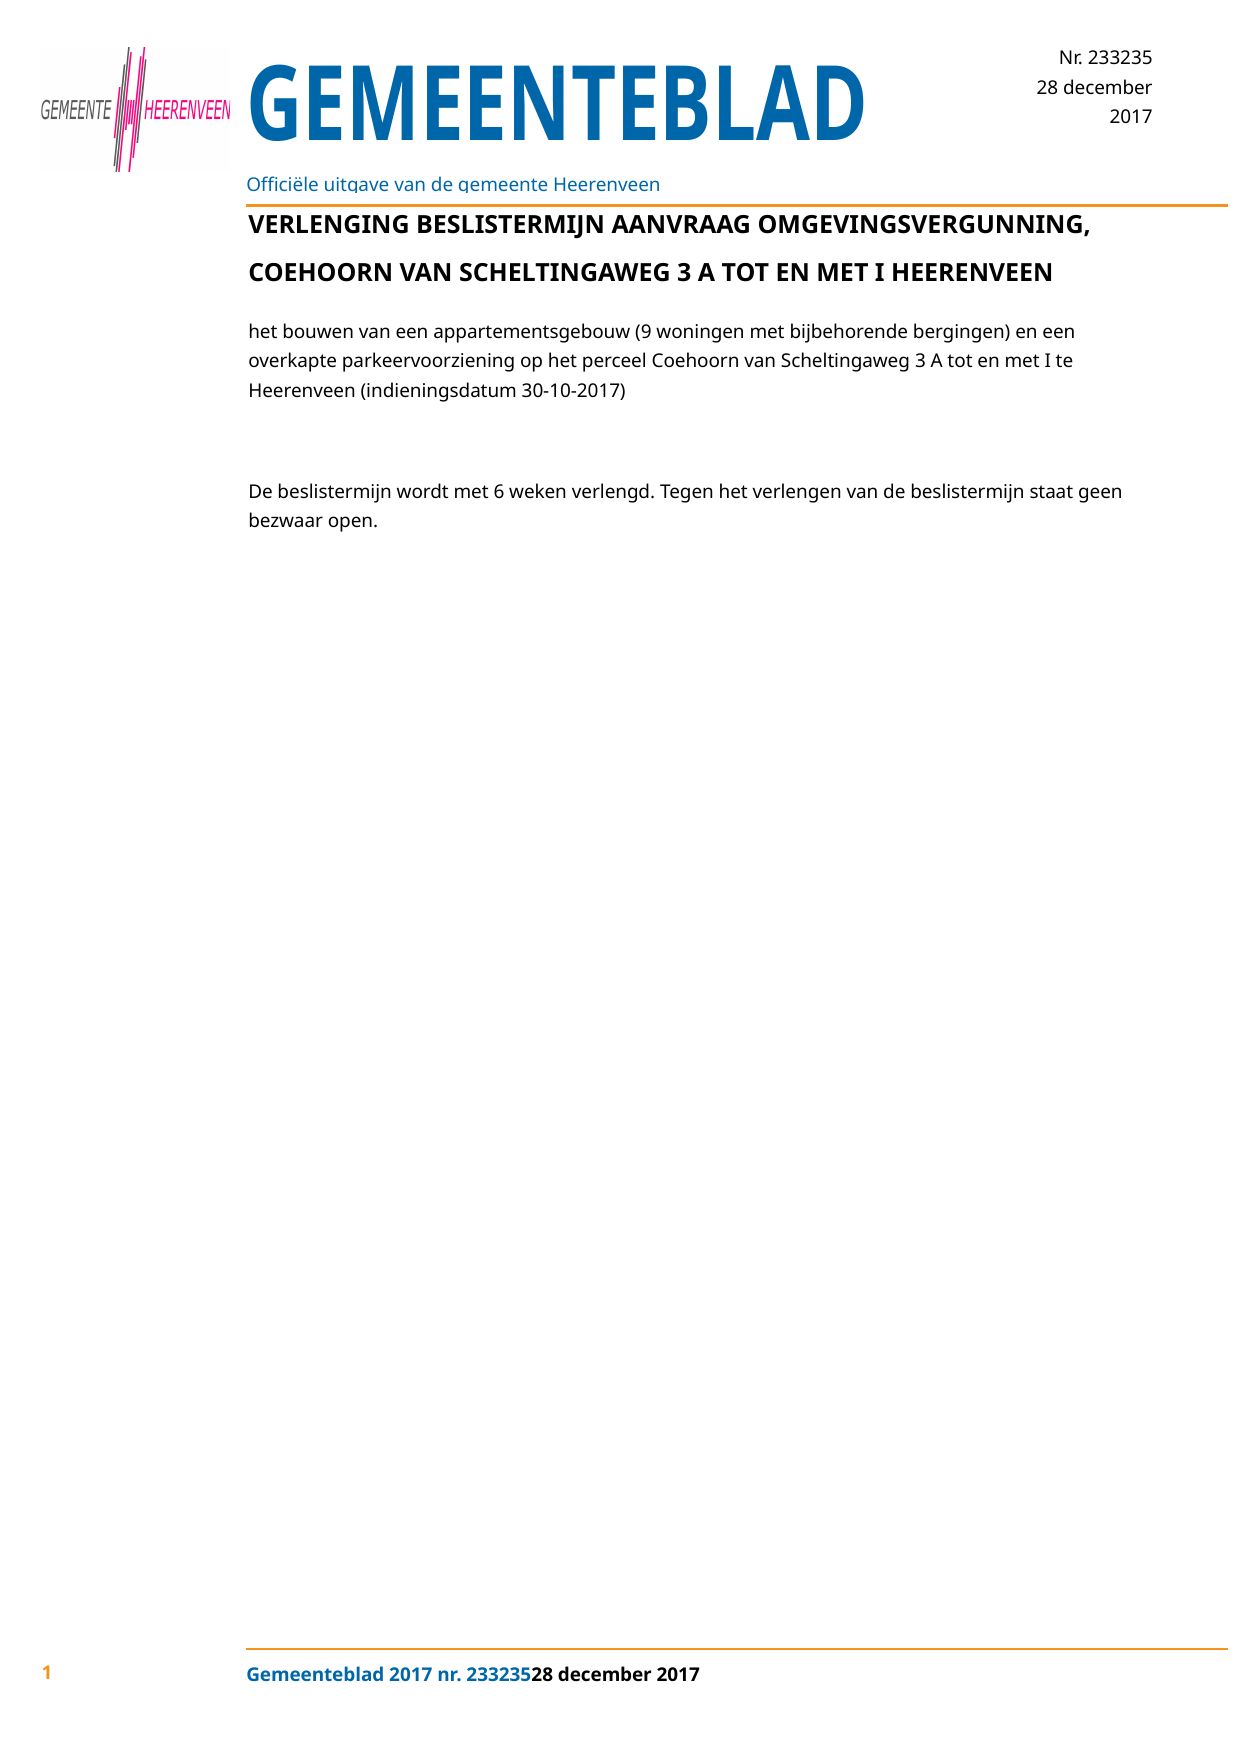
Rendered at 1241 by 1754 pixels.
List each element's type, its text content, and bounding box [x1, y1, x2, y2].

text De beslistermijn wordt met 6 weken verlengd. Tegen het verlengen van de beslistermijn staat geen bezwaar open. [248, 478, 1152, 533]
picture [41, 47, 231, 172]
text VERLENGING BESLISTERMIJN AANVRAAG OMGEVINGSVERGUNNING, COEHOORN VAN SCHELTINGAWEG 3 A TOT EN MET I HEERENVEEN [248, 207, 1152, 288]
text het bouwen van een appartementsgebouw (9 woningen met bijbehorende bergingen) en een overkapte parkeervoorziening op het perceel Coehoorn van Scheltingaweg 3 A tot en met I te Heerenveen (indieningsdatum 30-10-2017) [248, 318, 1152, 403]
